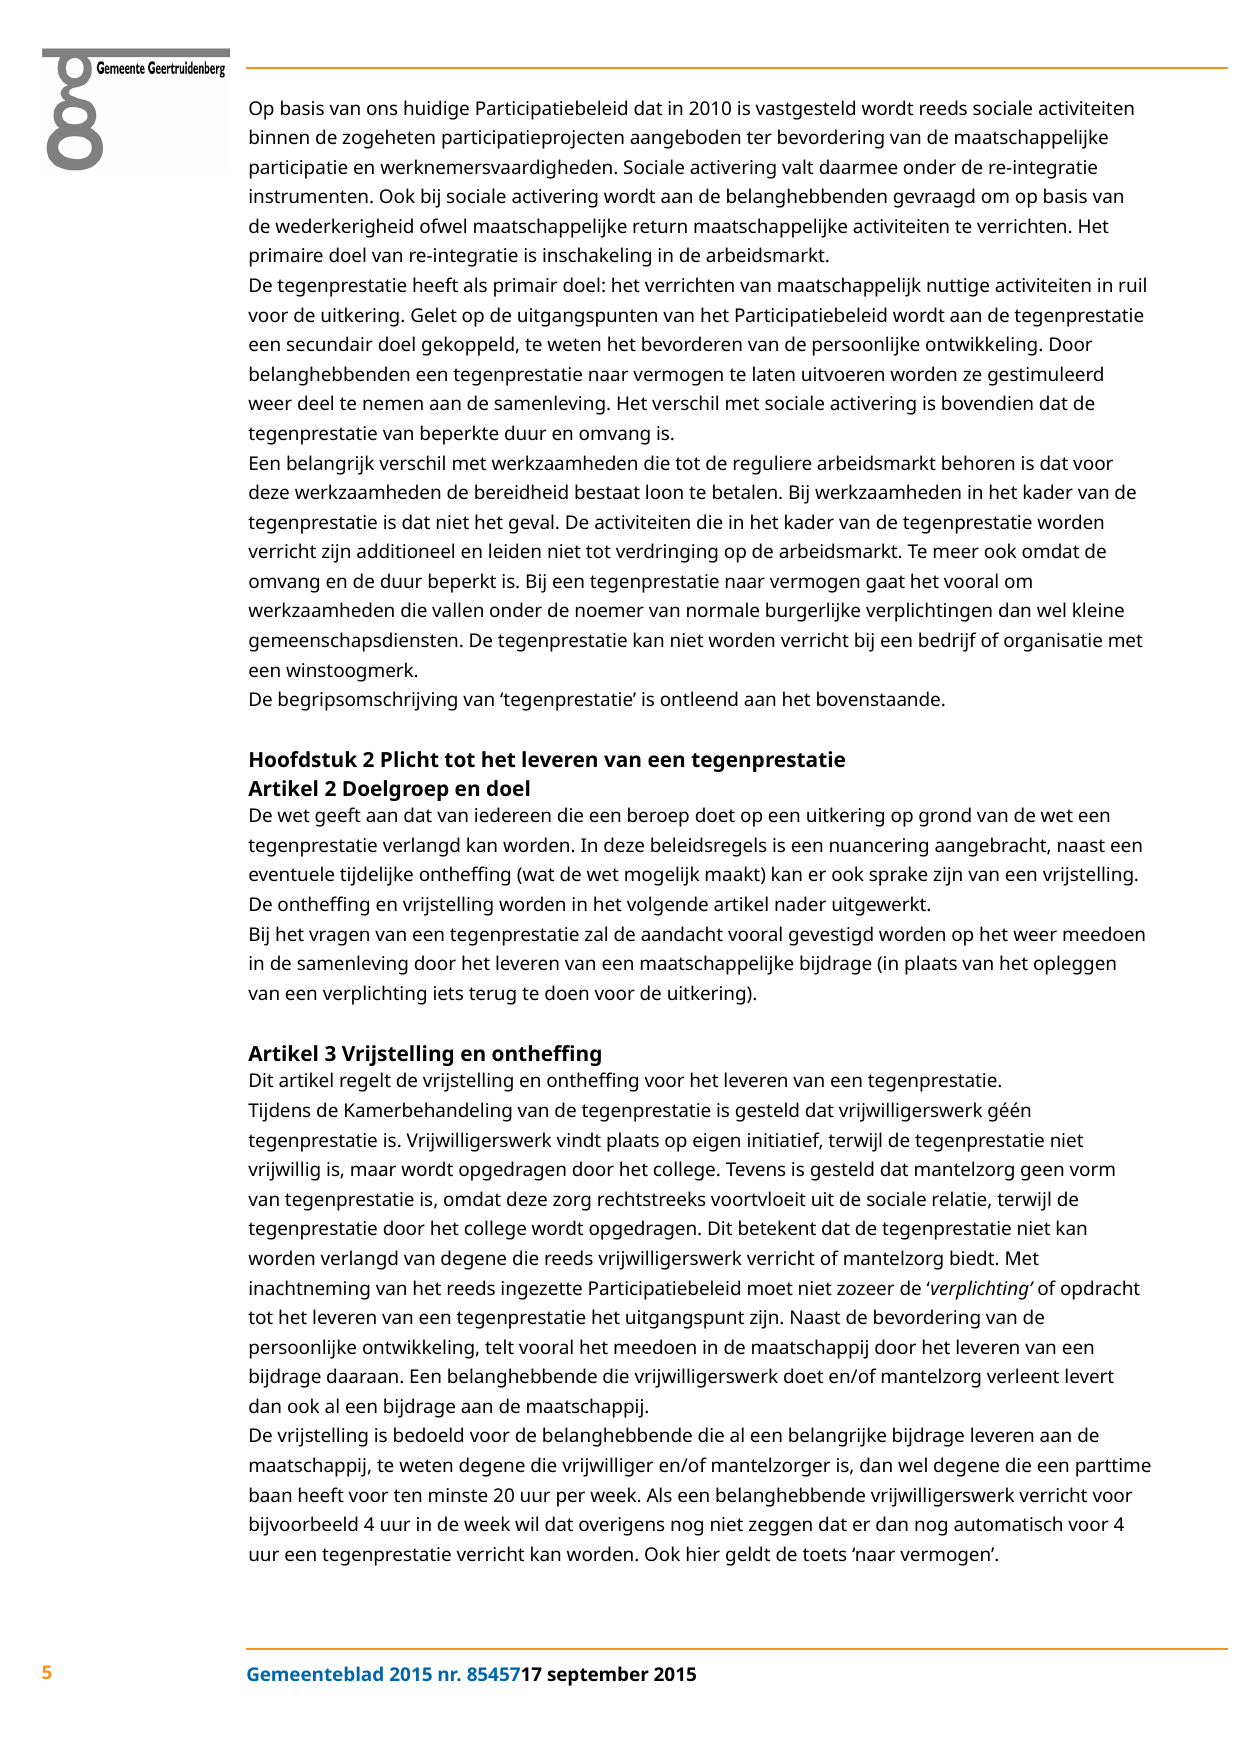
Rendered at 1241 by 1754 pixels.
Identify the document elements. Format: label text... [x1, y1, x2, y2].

text De vrijstelling is bedoeld voor de belanghebbende die al een belangrijke bijdrage leveren aan de maatschappij, te weten degene die vrijwilliger en/of mantelzorger is, dan wel degene die een parttime baan heeft voor ten minste 20 uur per week. Als een belanghebbende vrijwilligerswerk verricht voor bijvoorbeeld 4 uur in de week wil dat overigens nog niet zeggen dat er dan nog automatisch voor 4 uur een tegenprestatie verricht kan worden. Ook hier geldt de toets ‘naar vermogen’. [248, 1423, 1152, 1567]
text De begripsomschrijving van ‘tegenprestatie’ is ontleend aan het bovenstaande. [248, 686, 1152, 712]
text Hoofdstuk 2 Plicht tot het leveren van een tegenprestatie [248, 746, 1152, 774]
text Op basis van ons huidige Participatiebeleid dat in 2010 is vastgesteld wordt reeds sociale activiteiten binnen de zogeheten participatieprojecten aangeboden ter bevordering van de maatschappelijke participatie en werknemersvaardigheden. Sociale activering valt daarmee onder de re-integratie instrumenten. Ook bij sociale activering wordt aan de belanghebbenden gevraagd om op basis van de wederkerigheid ofwel maatschappelijke return maatschappelijke activiteiten te verrichten. Het primaire doel van re-integratie is inschakeling in de arbeidsmarkt. [248, 95, 1152, 268]
text Artikel 2 Doelgroep en doel [248, 774, 1152, 802]
text Dit artikel regelt de vrijstelling en ontheffing voor het leveren van een tegenprestatie. [248, 1068, 1152, 1093]
text Tijdens de Kamerbehandeling van de tegenprestatie is gesteld dat vrijwilligerswerk géén tegenprestatie is. Vrijwilligerswerk vindt plaats op eigen initiatief, terwijl de tegenprestatie niet vrijwillig is, maar wordt opgedragen door het college. Tevens is gesteld dat mantelzorg geen vorm van tegenprestatie is, omdat deze zorg rechtstreeks voortvloeit uit de sociale relatie, terwijl de tegenprestatie door het college wordt opgedragen. Dit betekent dat de tegenprestatie niet kan worden verlangd van degene die reeds vrijwilligerswerk verricht of mantelzorg biedt. Met inachtneming van het reeds ingezette Participatiebeleid moet niet zozeer de ‘verplichting’ of opdracht tot het leveren van een tegenprestatie het uitgangspunt zijn. Naast de bevordering van de persoonlijke ontwikkeling, telt vooral het meedoen in de maatschappij door het leveren van een bijdrage daaraan. Een belanghebbende die vrijwilligerswerk doet en/of mantelzorg verleent levert dan ook al een bijdrage aan de maatschappij. [248, 1097, 1152, 1419]
text De wet geeft aan dat van iedereen die een beroep doet op een uitkering op grond van de wet een tegenprestatie verlangd kan worden. In deze beleidsregels is een nuancering aangebracht, naast een eventuele tijdelijke ontheffing (wat de wet mogelijk maakt) kan er ook sprake zijn van een vrijstelling. De ontheffing en vrijstelling worden in het volgende artikel nader uitgewerkt. [248, 802, 1152, 917]
text Bij het vragen van een tegenprestatie zal de aandacht vooral gevestigd worden op het weer meedoen in de samenleving door het leveren van een maatschappelijke bijdrage (in plaats van het opleggen van een verplichting iets terug te doen voor de uitkering). [248, 921, 1152, 1006]
text Een belangrijk verschil met werkzaamheden die tot de reguliere arbeidsmarkt behoren is dat voor deze werkzaamheden de bereidheid bestaat loon te betalen. Bij werkzaamheden in het kader van de tegenprestatie is dat niet het geval. De activiteiten die in het kader van de tegenprestatie worden verricht zijn additioneel en leiden niet tot verdringing op de arbeidsmarkt. Te meer ook omdat de omvang en de duur beperkt is. Bij een tegenprestatie naar vermogen gaat het vooral om werkzaamheden die vallen onder de noemer van normale burgerlijke verplichtingen dan wel kleine gemeenschapsdiensten. De tegenprestatie kan niet worden verricht bij een bedrijf of organisatie met een winstoogmerk. [248, 450, 1152, 683]
text Artikel 3 Vrijstelling en ontheffing [248, 1039, 1152, 1068]
text De tegenprestatie heeft als primair doel: het verrichten van maatschappelijk nuttige activiteiten in ruil voor de uitkering. Gelet op de uitgangspunten van het Participatiebeleid wordt aan de tegenprestatie een secundair doel gekoppeld, te weten het bevorderen van de persoonlijke ontwikkeling. Door belanghebbenden een tegenprestatie naar vermogen te laten uitvoeren worden ze gestimuleerd weer deel te nemen aan de samenleving. Het verschil met sociale activering is bovendien dat de tegenprestatie van beperkte duur en omvang is. [248, 272, 1152, 446]
picture [41, 47, 231, 172]
